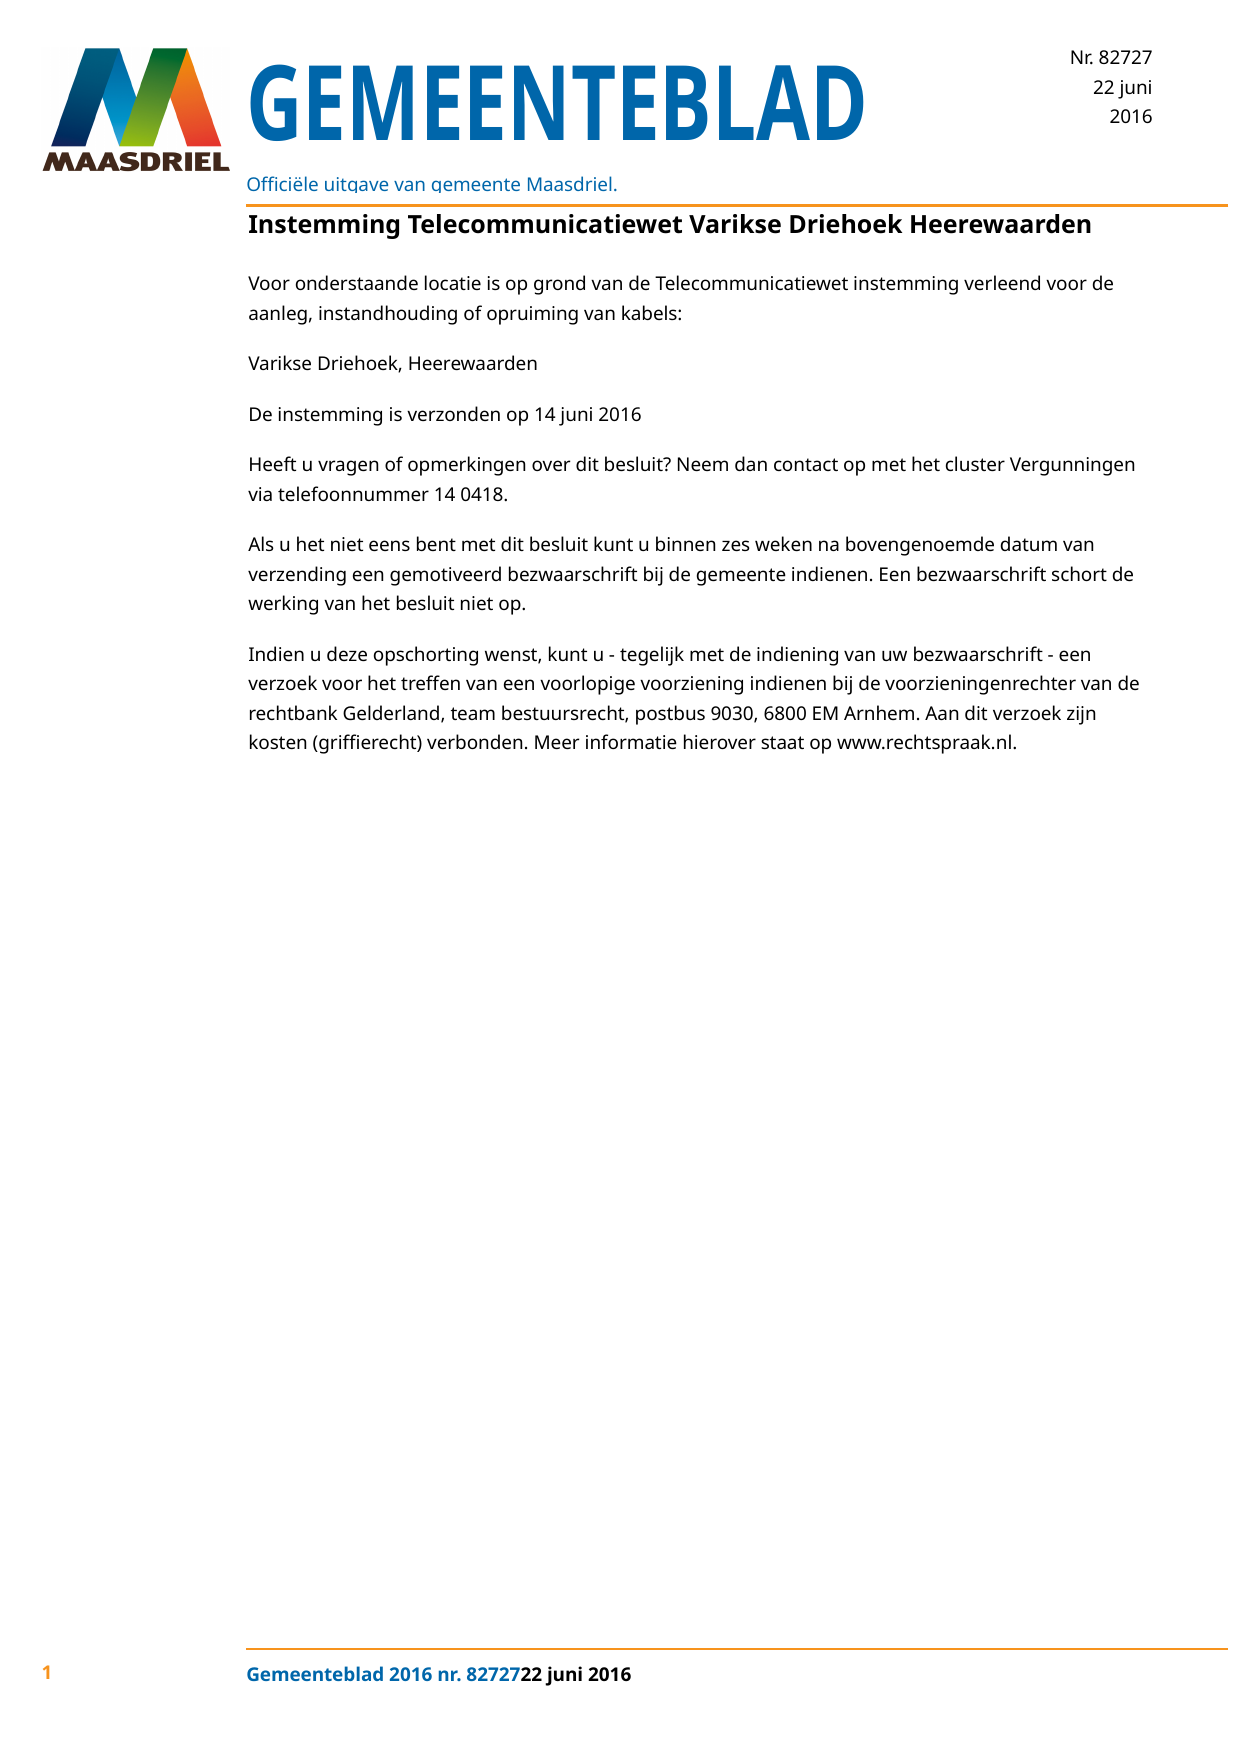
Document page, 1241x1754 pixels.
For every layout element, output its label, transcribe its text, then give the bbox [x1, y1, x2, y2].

text Als u het niet eens bent met dit besluit kunt u binnen zes weken na bovengenoemde datum van verzending een gemotiveerd bezwaarschrift bij de gemeente indienen. Een bezwaarschrift schort de werking van het besluit niet op. [248, 531, 1152, 616]
text Instemming Telecommunicatiewet Varikse Driehoek Heerewaarden [248, 207, 1152, 241]
text Voor onderstaande locatie is op grond van de Telecommunicatiewet instemming verleend voor de aanleg, instandhouding of opruiming van kabels: [248, 270, 1152, 326]
text Varikse Driehoek, Heerewaarden [248, 350, 1152, 376]
picture [41, 47, 231, 172]
text Indien u deze opschorting wenst, kunt u - tegelijk met de indiening van uw bezwaarschrift - een verzoek voor het treffen van een voorlopige voorziening indienen bij de voorzieningenrechter van de rechtbank Gelderland, team bestuursrecht, postbus 9030, 6800 EM Arnhem. Aan dit verzoek zijn kosten (griffierecht) verbonden. Meer informatie hierover staat op www.rechtspraak.nl. [248, 641, 1152, 755]
text De instemming is verzonden op 14 juni 2016 [248, 401, 1152, 426]
text Heeft u vragen of opmerkingen over dit besluit? Neem dan contact op met het cluster Vergunningen via telefoonnummer 14 0418. [248, 451, 1152, 506]
